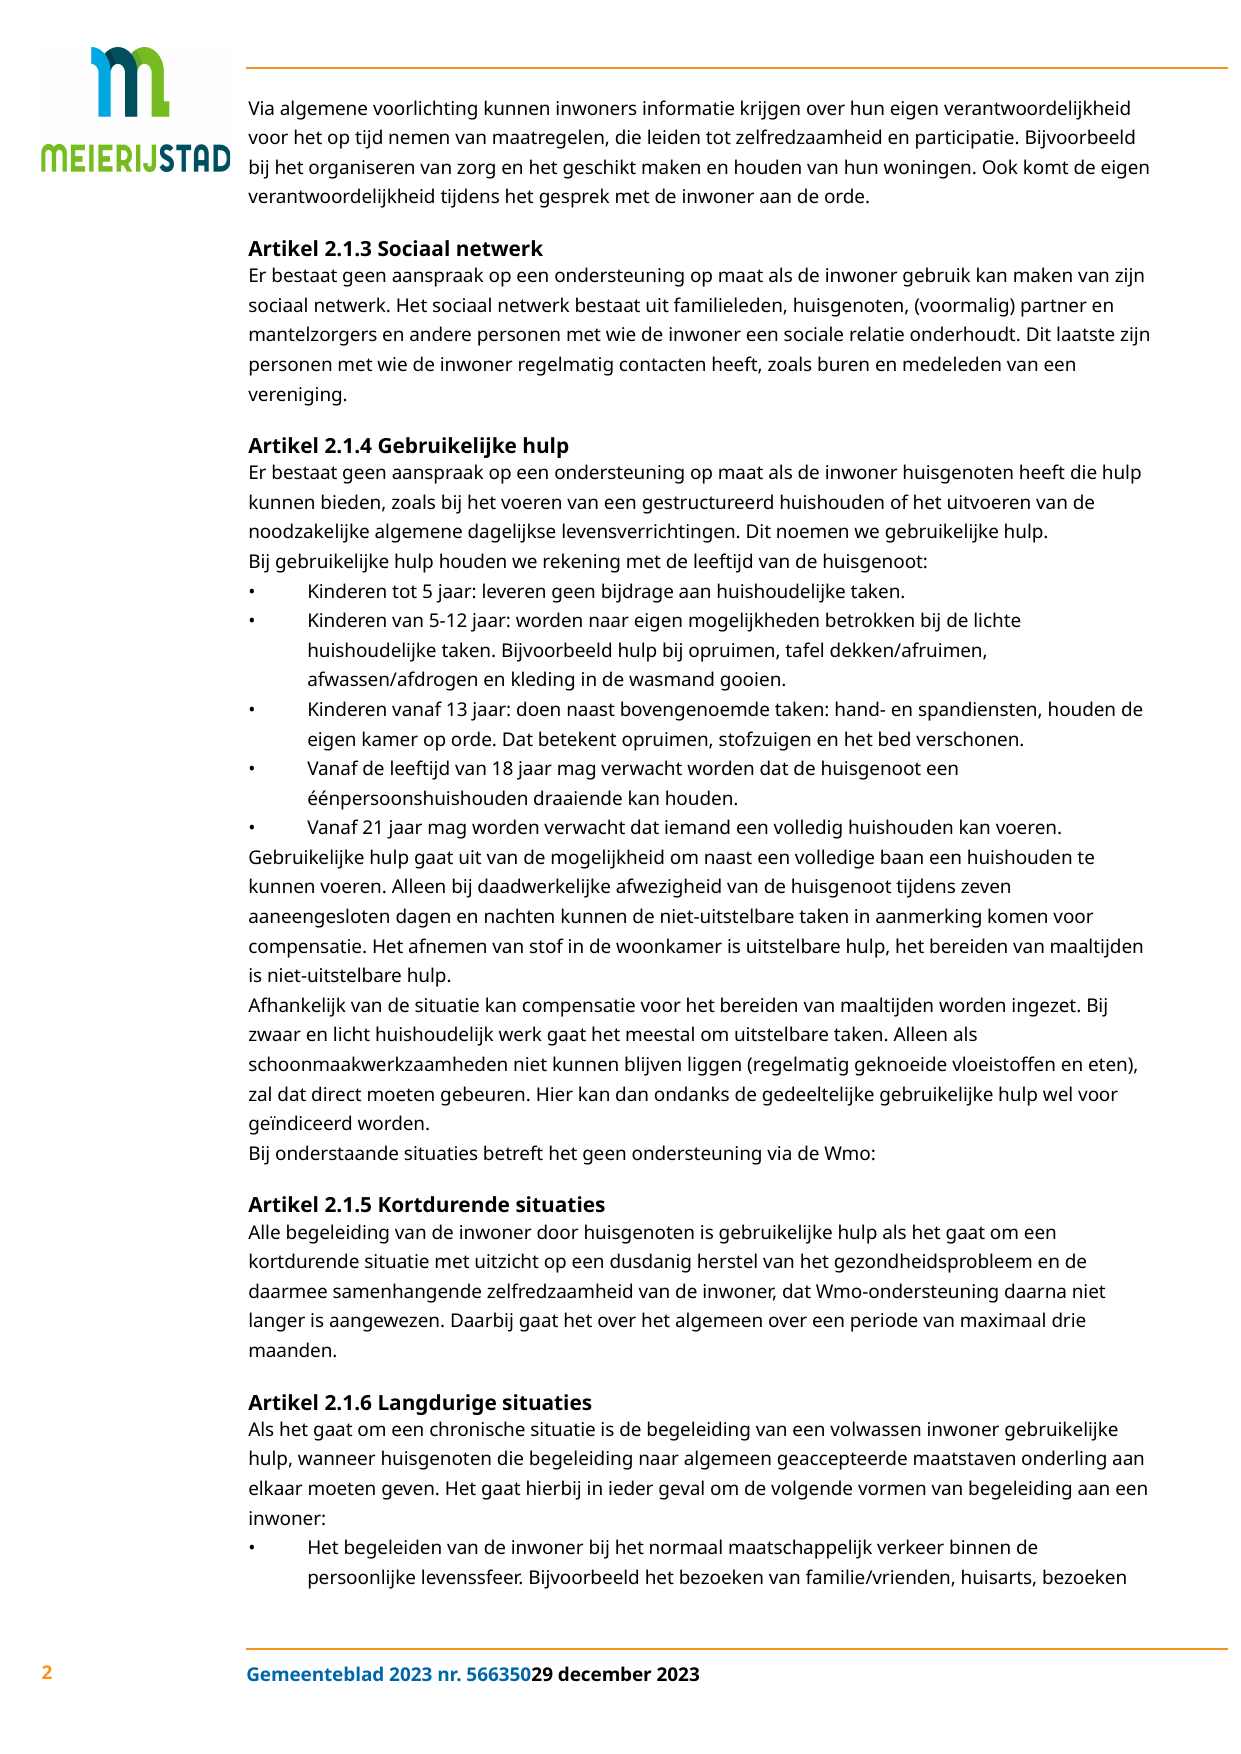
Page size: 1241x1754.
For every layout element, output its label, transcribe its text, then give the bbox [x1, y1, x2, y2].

text Artikel 2.1.3 Sociaal netwerk [248, 234, 1152, 262]
list Het begeleiden van de inwoner bij het normaal maatschappelijk verkeer binnen de persoonlijke levenssfeer. Bijvoorbeeld het bezoeken van familie/vrienden, huisarts, bezoeken [248, 1534, 1152, 1590]
text Bij onderstaande situaties betreft het geen ondersteuning via de Wmo: [248, 1140, 1152, 1166]
text Er bestaat geen aanspraak op een ondersteuning op maat als de inwoner huisgenoten heeft die hulp kunnen bieden, zoals bij het voeren van een gestructureerd huishouden of het uitvoeren van de noodzakelijke algemene dagelijkse levensverrichtingen. Dit noemen we gebruikelijke hulp. [248, 459, 1152, 544]
text Artikel 2.1.5 Kortdurende situaties [248, 1190, 1152, 1219]
text Artikel 2.1.4 Gebruikelijke hulp [248, 431, 1152, 459]
text Afhankelijk van de situatie kan compensatie voor het bereiden van maaltijden worden ingezet. Bij zwaar en licht huishoudelijk werk gaat het meestal om uitstelbare taken. Alleen als schoonmaakwerkzaamheden niet kunnen blijven liggen (regelmatig geknoeide vloeistoffen en eten), zal dat direct moeten gebeuren. Hier kan dan ondanks de gedeeltelijke gebruikelijke hulp wel voor geïndiceerd worden. [248, 992, 1152, 1136]
text Als het gaat om een chronische situatie is de begeleiding van een volwassen inwoner gebruikelijke hulp, wanneer huisgenoten die begeleiding naar algemeen geaccepteerde maatstaven onderling aan elkaar moeten geven. Het gaat hierbij in ieder geval om de volgende vormen van begeleiding aan een inwoner: [248, 1416, 1152, 1531]
text Alle begeleiding van de inwoner door huisgenoten is gebruikelijke hulp als het gaat om een kortdurende situatie met uitzicht op een dusdanig herstel van het gezondheidsprobleem en de daarmee samenhangende zelfredzaamheid van de inwoner, dat Wmo-ondersteuning daarna niet langer is aangewezen. Daarbij gaat het over het algemeen over een periode van maximaal drie maanden. [248, 1219, 1152, 1363]
list Kinderen tot 5 jaar: leveren geen bijdrage aan huishoudelijke taken. [248, 578, 1152, 604]
picture [41, 47, 231, 172]
text Via algemene voorlichting kunnen inwoners informatie krijgen over hun eigen verantwoordelijkheid voor het op tijd nemen van maatregelen, die leiden tot zelfredzaamheid en participatie. Bijvoorbeeld bij het organiseren van zorg en het geschikt maken en houden van hun woningen. Ook komt de eigen verantwoordelijkheid tijdens het gesprek met de inwoner aan de orde. [248, 95, 1152, 209]
list Vanaf de leeftijd van 18 jaar mag verwacht worden dat de huisgenoot een éénpersoonshuishouden draaiende kan houden. [248, 755, 1152, 811]
text Artikel 2.1.6 Langdurige situaties [248, 1388, 1152, 1416]
text Bij gebruikelijke hulp houden we rekening met de leeftijd van de huisgenoot: [248, 548, 1152, 574]
list Kinderen van 5-12 jaar: worden naar eigen mogelijkheden betrokken bij de lichte huishoudelijke taken. Bijvoorbeeld hulp bij opruimen, tafel dekken/afruimen, afwassen/afdrogen en kleding in de wasmand gooien. [248, 607, 1152, 692]
list Kinderen vanaf 13 jaar: doen naast bovengenoemde taken: hand- en spandiensten, houden de eigen kamer op orde. Dat betekent opruimen, stofzuigen en het bed verschonen. [248, 696, 1152, 752]
text Gebruikelijke hulp gaat uit van de mogelijkheid om naast een volledige baan een huishouden te kunnen voeren. Alleen bij daadwerkelijke afwezigheid van de huisgenoot tijdens zeven aaneengesloten dagen en nachten kunnen de niet-uitstelbare taken in aanmerking komen voor compensatie. Het afnemen van stof in de woonkamer is uitstelbare hulp, het bereiden van maaltijden is niet-uitstelbare hulp. [248, 844, 1152, 988]
list Vanaf 21 jaar mag worden verwacht dat iemand een volledig huishouden kan voeren. [248, 814, 1152, 840]
text Er bestaat geen aanspraak op een ondersteuning op maat als de inwoner gebruik kan maken van zijn sociaal netwerk. Het sociaal netwerk bestaat uit familieleden, huisgenoten, (voormalig) partner en mantelzorgers en andere personen met wie de inwoner een sociale relatie onderhoudt. Dit laatste zijn personen met wie de inwoner regelmatig contacten heeft, zoals buren en medeleden van een vereniging. [248, 262, 1152, 406]
